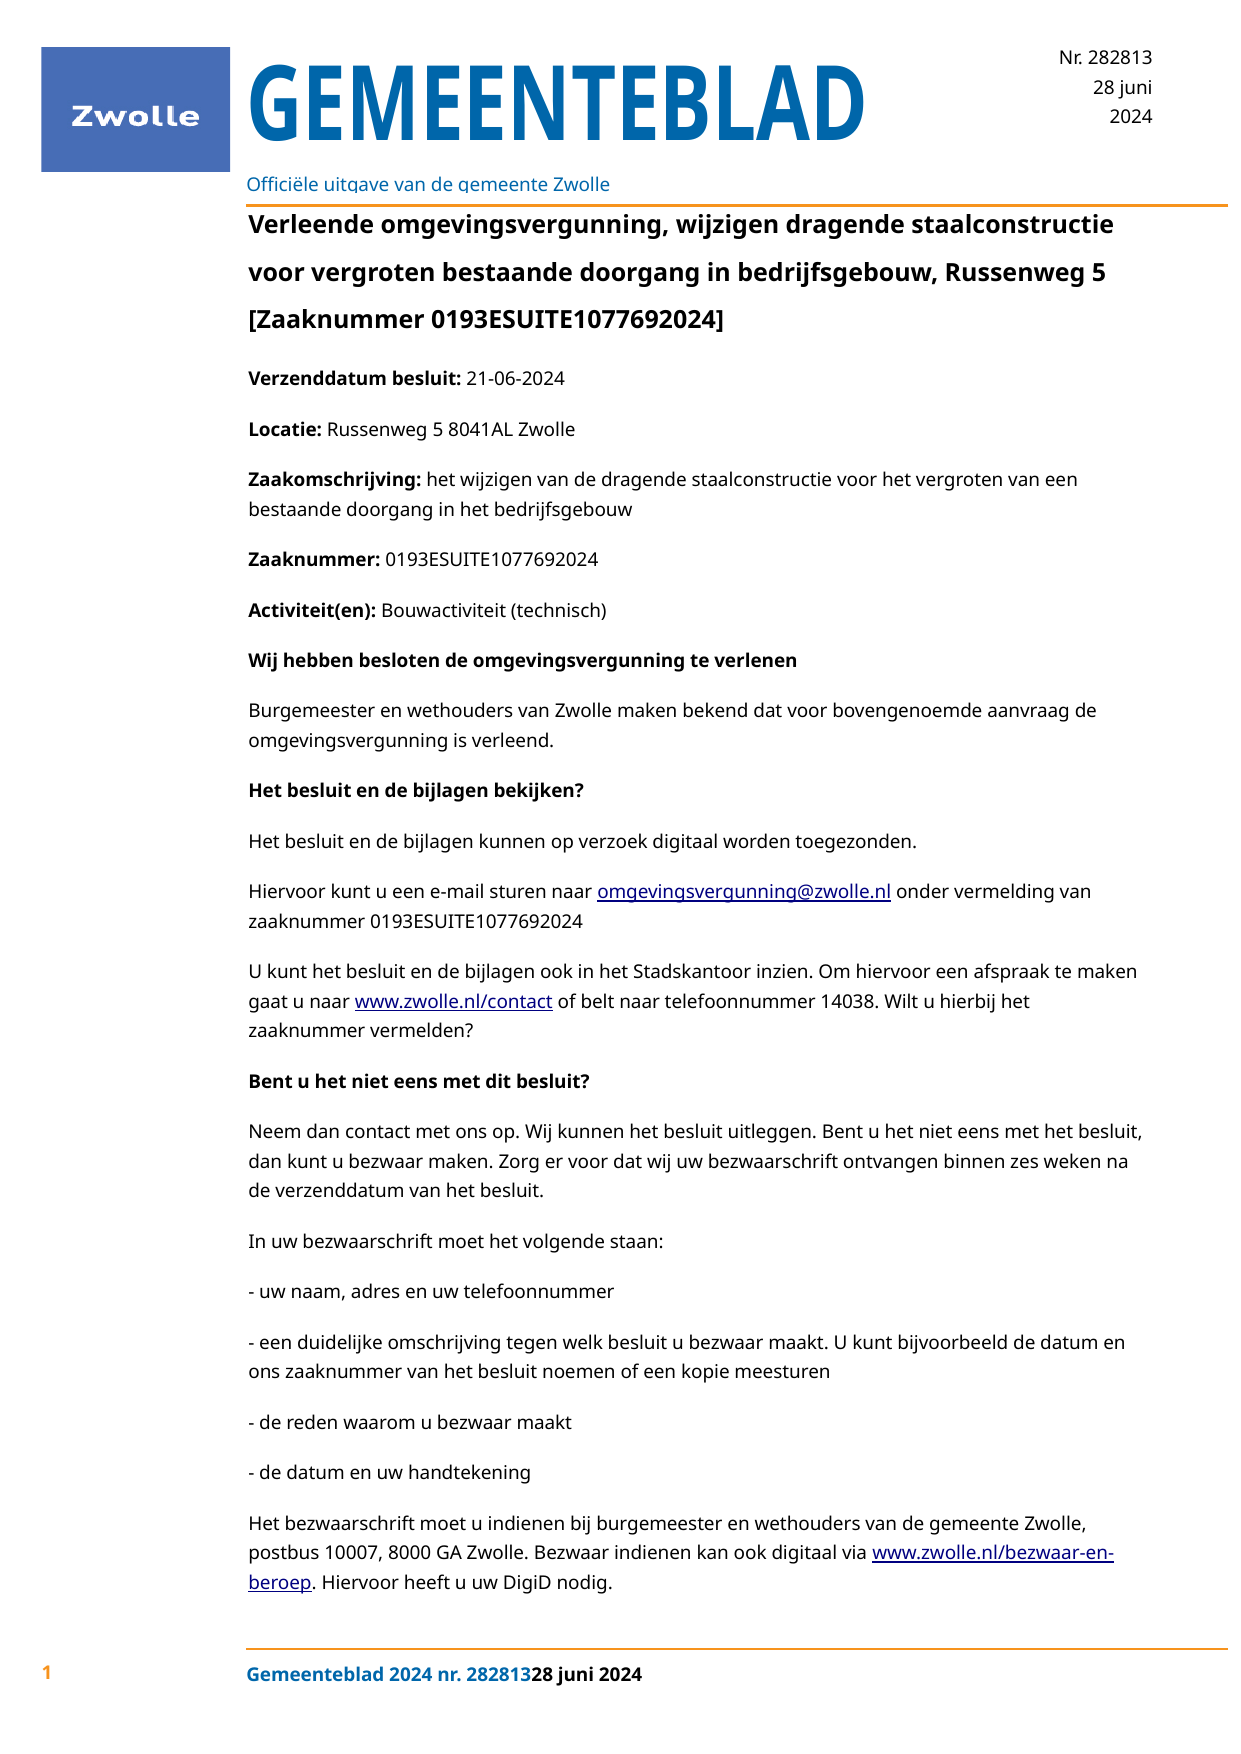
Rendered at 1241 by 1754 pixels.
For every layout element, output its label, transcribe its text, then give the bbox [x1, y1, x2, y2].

text Verleende omgevingsvergunning, wijzigen dragende staalconstructie voor vergroten bestaande doorgang in bedrijfsgebouw, Russenweg 5 [Zaaknummer 0193ESUITE1077692024] [248, 207, 1152, 336]
text Burgemeester en wethouders van Zwolle maken bekend dat voor bovengenoemde aanvraag de omgevingsvergunning is verleend. [248, 698, 1152, 753]
picture [41, 47, 231, 172]
text - uw naam, adres en uw telefoonnummer [248, 1278, 1152, 1304]
text Het besluit en de bijlagen kunnen op verzoek digitaal worden toegezonden. [248, 828, 1152, 854]
text Het bezwaarschrift moet u indienen bij burgemeester en wethouders van de gemeente Zwolle, postbus 10007, 8000 GA Zwolle. Bezwaar indienen kan ook digitaal via www.zwolle.nl/bezwaar-en-beroep. Hiervoor heeft u uw DigiD nodig. [248, 1510, 1152, 1594]
text Neem dan contact met ons op. Wij kunnen het besluit uitleggen. Bent u het niet eens met het besluit, dan kunt u bezwaar maken. Zorg er voor dat wij uw bezwaarschrift ontvangen binnen zes weken na de verzenddatum van het besluit. [248, 1118, 1152, 1203]
text - de reden waarom u bezwaar maakt [248, 1409, 1152, 1434]
text Zaaknummer: 0193ESUITE1077692024 [248, 546, 1152, 572]
text Zaakomschrijving: het wijzigen van de dragende staalconstructie voor het vergroten van een bestaande doorgang in het bedrijfsgebouw [248, 466, 1152, 522]
text - een duidelijke omschrijving tegen welk besluit u bezwaar maakt. U kunt bijvoorbeeld de datum en ons zaaknummer van het besluit noemen of een kopie meesturen [248, 1329, 1152, 1384]
text Hiervoor kunt u een e-mail sturen naar omgevingsvergunning@zwolle.nl onder vermelding van zaaknummer 0193ESUITE1077692024 [248, 878, 1152, 934]
text In uw bezwaarschrift moet het volgende staan: [248, 1228, 1152, 1254]
text - de datum en uw handtekening [248, 1459, 1152, 1485]
text Bent u het niet eens met dit besluit? [248, 1068, 1152, 1094]
text U kunt het besluit en de bijlagen ook in het Stadskantoor inzien. Om hiervoor een afspraak te maken gaat u naar www.zwolle.nl/contact of belt naar telefoonnummer 14038. Wilt u hierbij het zaaknummer vermelden? [248, 958, 1152, 1043]
text Verzenddatum besluit: 21-06-2024 [248, 366, 1152, 391]
text Activiteit(en): Bouwactiviteit (technisch) [248, 597, 1152, 622]
text Locatie: Russenweg 5 8041AL Zwolle [248, 416, 1152, 442]
text Het besluit en de bijlagen bekijken? [248, 778, 1152, 803]
text Wij hebben besloten de omgevingsvergunning te verlenen [248, 647, 1152, 673]
